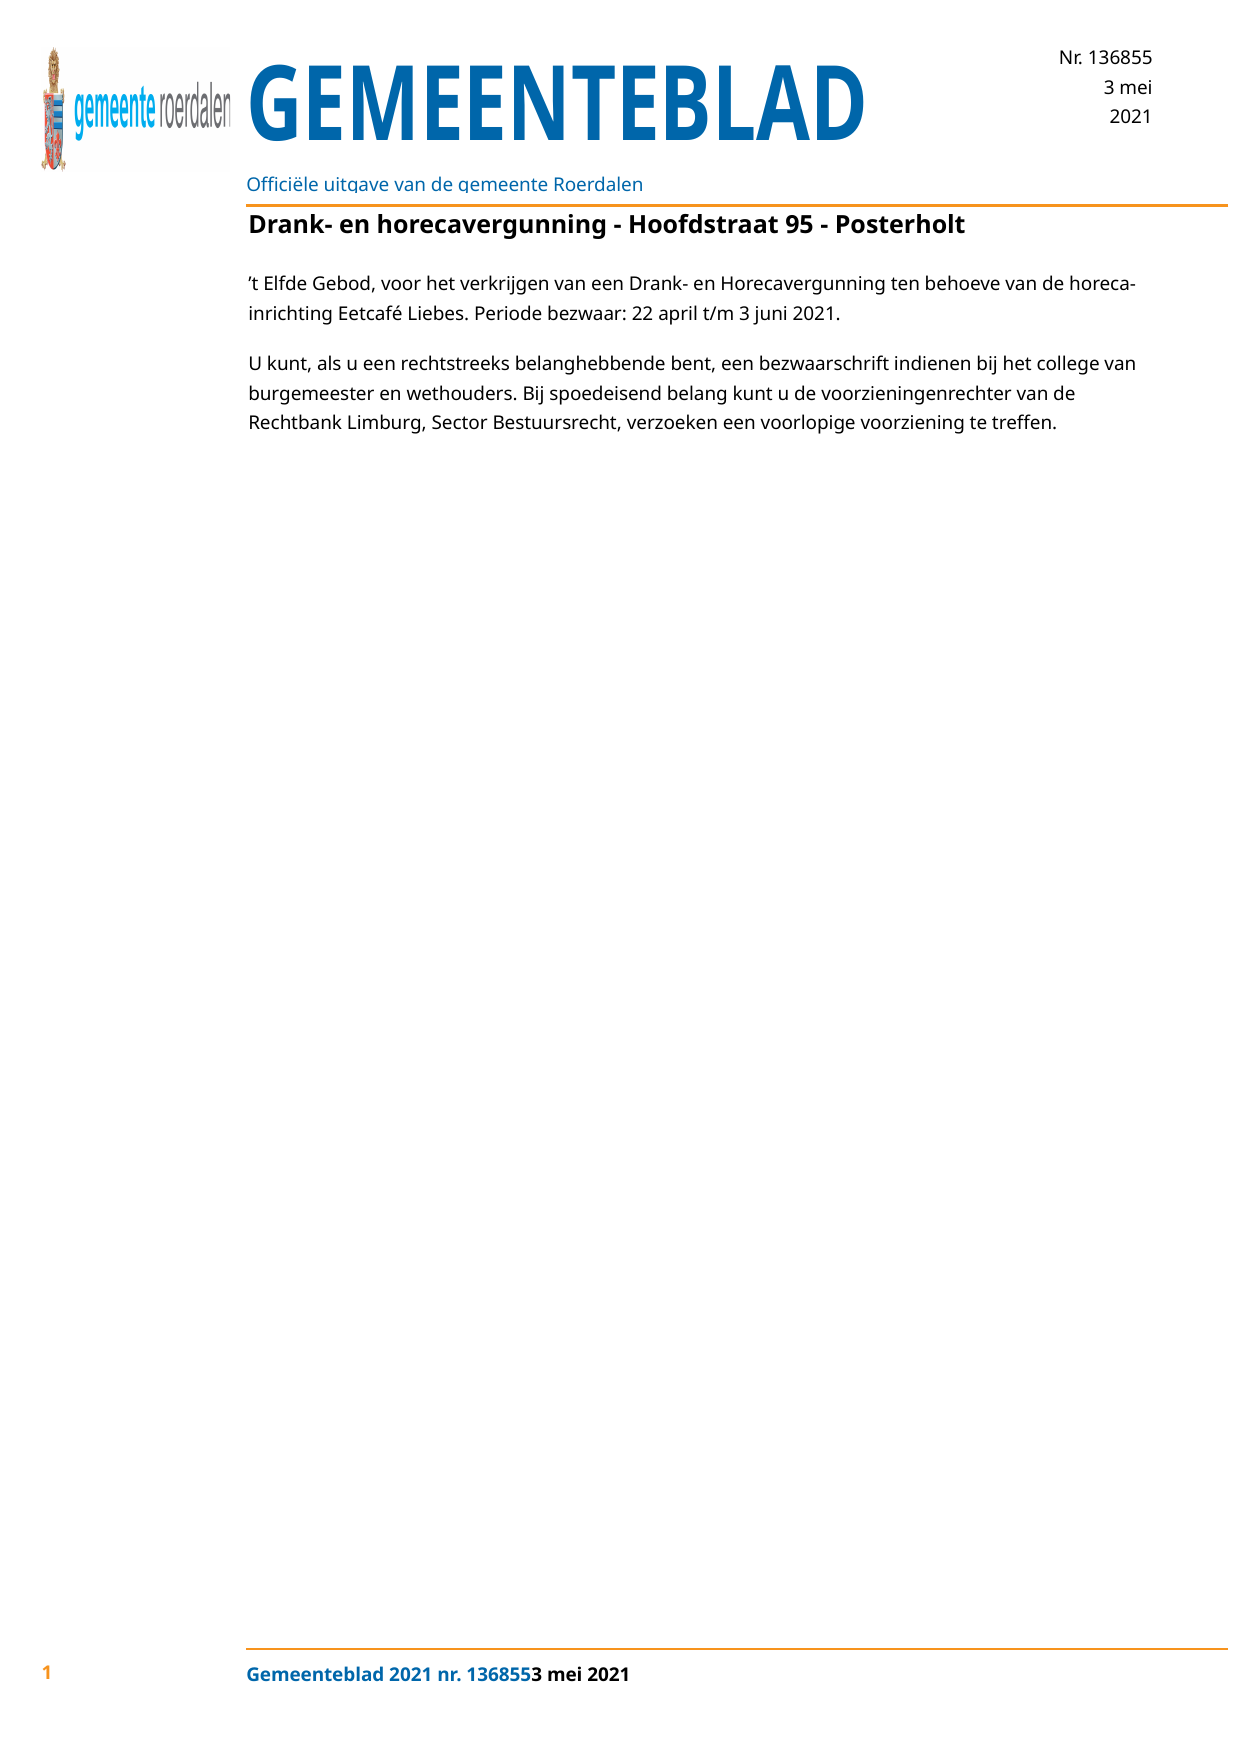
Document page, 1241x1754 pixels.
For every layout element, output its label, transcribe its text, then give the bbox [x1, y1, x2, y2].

text ’t Elfde Gebod, voor het verkrijgen van een Drank- en Horecavergunning ten behoeve van de horeca-inrichting Eetcafé Liebes. Periode bezwaar: 22 april t/m 3 juni 2021. [248, 270, 1152, 326]
text Drank- en horecavergunning - Hoofdstraat 95 - Posterholt [248, 207, 1152, 241]
text U kunt, als u een rechtstreeks belanghebbende bent, een bezwaarschrift indienen bij het college van burgemeester en wethouders. Bij spoedeisend belang kunt u de voorzieningenrechter van de Rechtbank Limburg, Sector Bestuursrecht, verzoeken een voorlopige voorziening te treffen. [248, 350, 1152, 435]
picture [41, 47, 231, 172]
